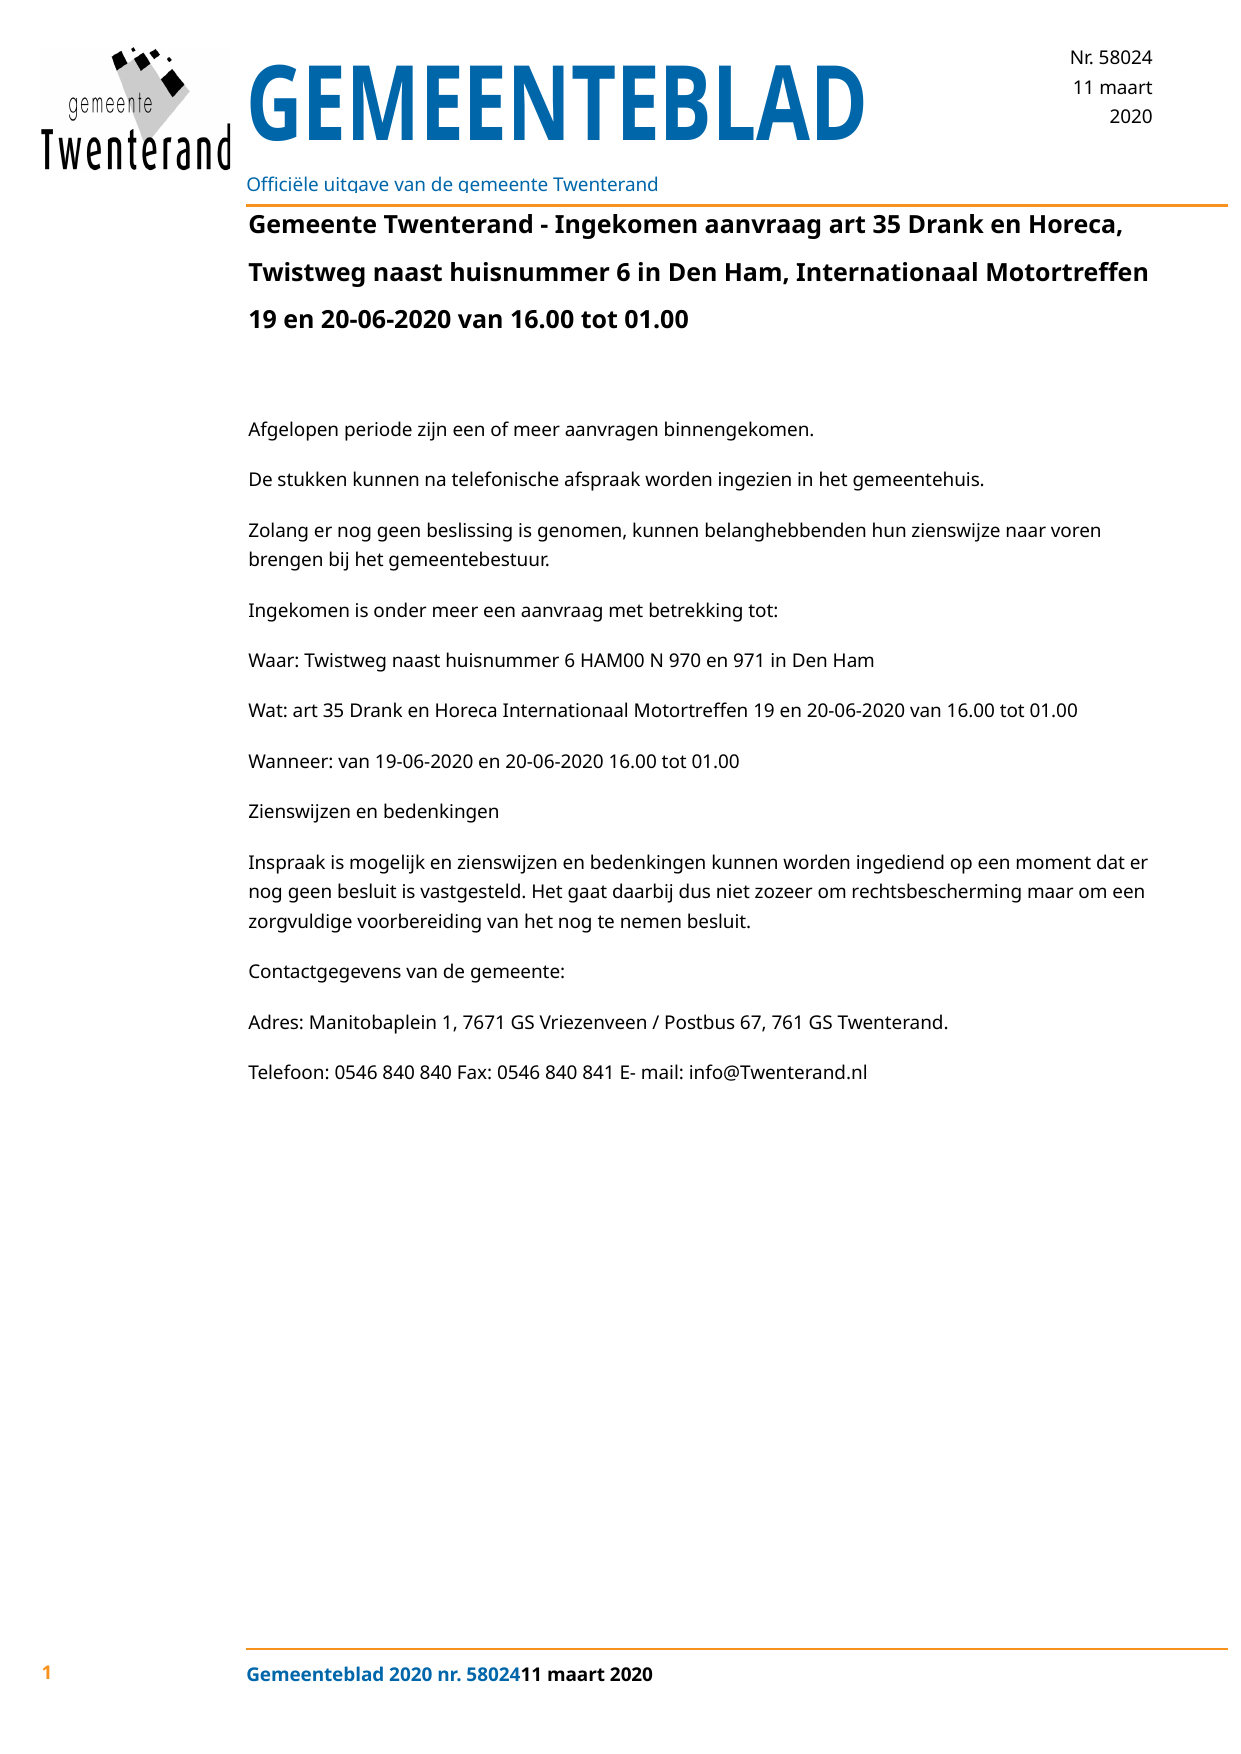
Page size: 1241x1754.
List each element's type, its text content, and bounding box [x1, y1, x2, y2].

text Gemeente Twenterand - Ingekomen aanvraag art 35 Drank en Horeca, Twistweg naast huisnummer 6 in Den Ham, Internationaal Motortreffen 19 en 20-06-2020 van 16.00 tot 01.00 [248, 207, 1152, 336]
picture [41, 47, 231, 172]
text De stukken kunnen na telefonische afspraak worden ingezien in het gemeentehuis. [248, 466, 1152, 492]
text Ingekomen is onder meer een aanvraag met betrekking tot: [248, 597, 1152, 622]
text Waar: Twistweg naast huisnummer 6 HAM00 N 970 en 971 in Den Ham [248, 647, 1152, 673]
text Wat: art 35 Drank en Horeca Internationaal Motortreffen 19 en 20-06-2020 van 16.00 tot 01.00 [248, 698, 1152, 723]
text Inspraak is mogelijk en zienswijzen en bedenkingen kunnen worden ingediend op een moment dat er nog geen besluit is vastgesteld. Het gaat daarbij dus niet zozeer om rechtsbescherming maar om een zorgvuldige voorbereiding van het nog te nemen besluit. [248, 849, 1152, 934]
text Afgelopen periode zijn een of meer aanvragen binnengekomen. [248, 416, 1152, 442]
text Zienswijzen en bedenkingen [248, 798, 1152, 824]
text Wanneer: van 19-06-2020 en 20-06-2020 16.00 tot 01.00 [248, 748, 1152, 774]
text Telefoon: 0546 840 840 Fax: 0546 840 841 E- mail: info@Twenterand.nl [248, 1059, 1152, 1085]
text Adres: Manitobaplein 1, 7671 GS Vriezenveen / Postbus 67, 761 GS Twenterand. [248, 1009, 1152, 1034]
text Contactgegevens van de gemeente: [248, 958, 1152, 984]
text Zolang er nog geen beslissing is genomen, kunnen belanghebbenden hun zienswijze naar voren brengen bij het gemeentebestuur. [248, 517, 1152, 572]
